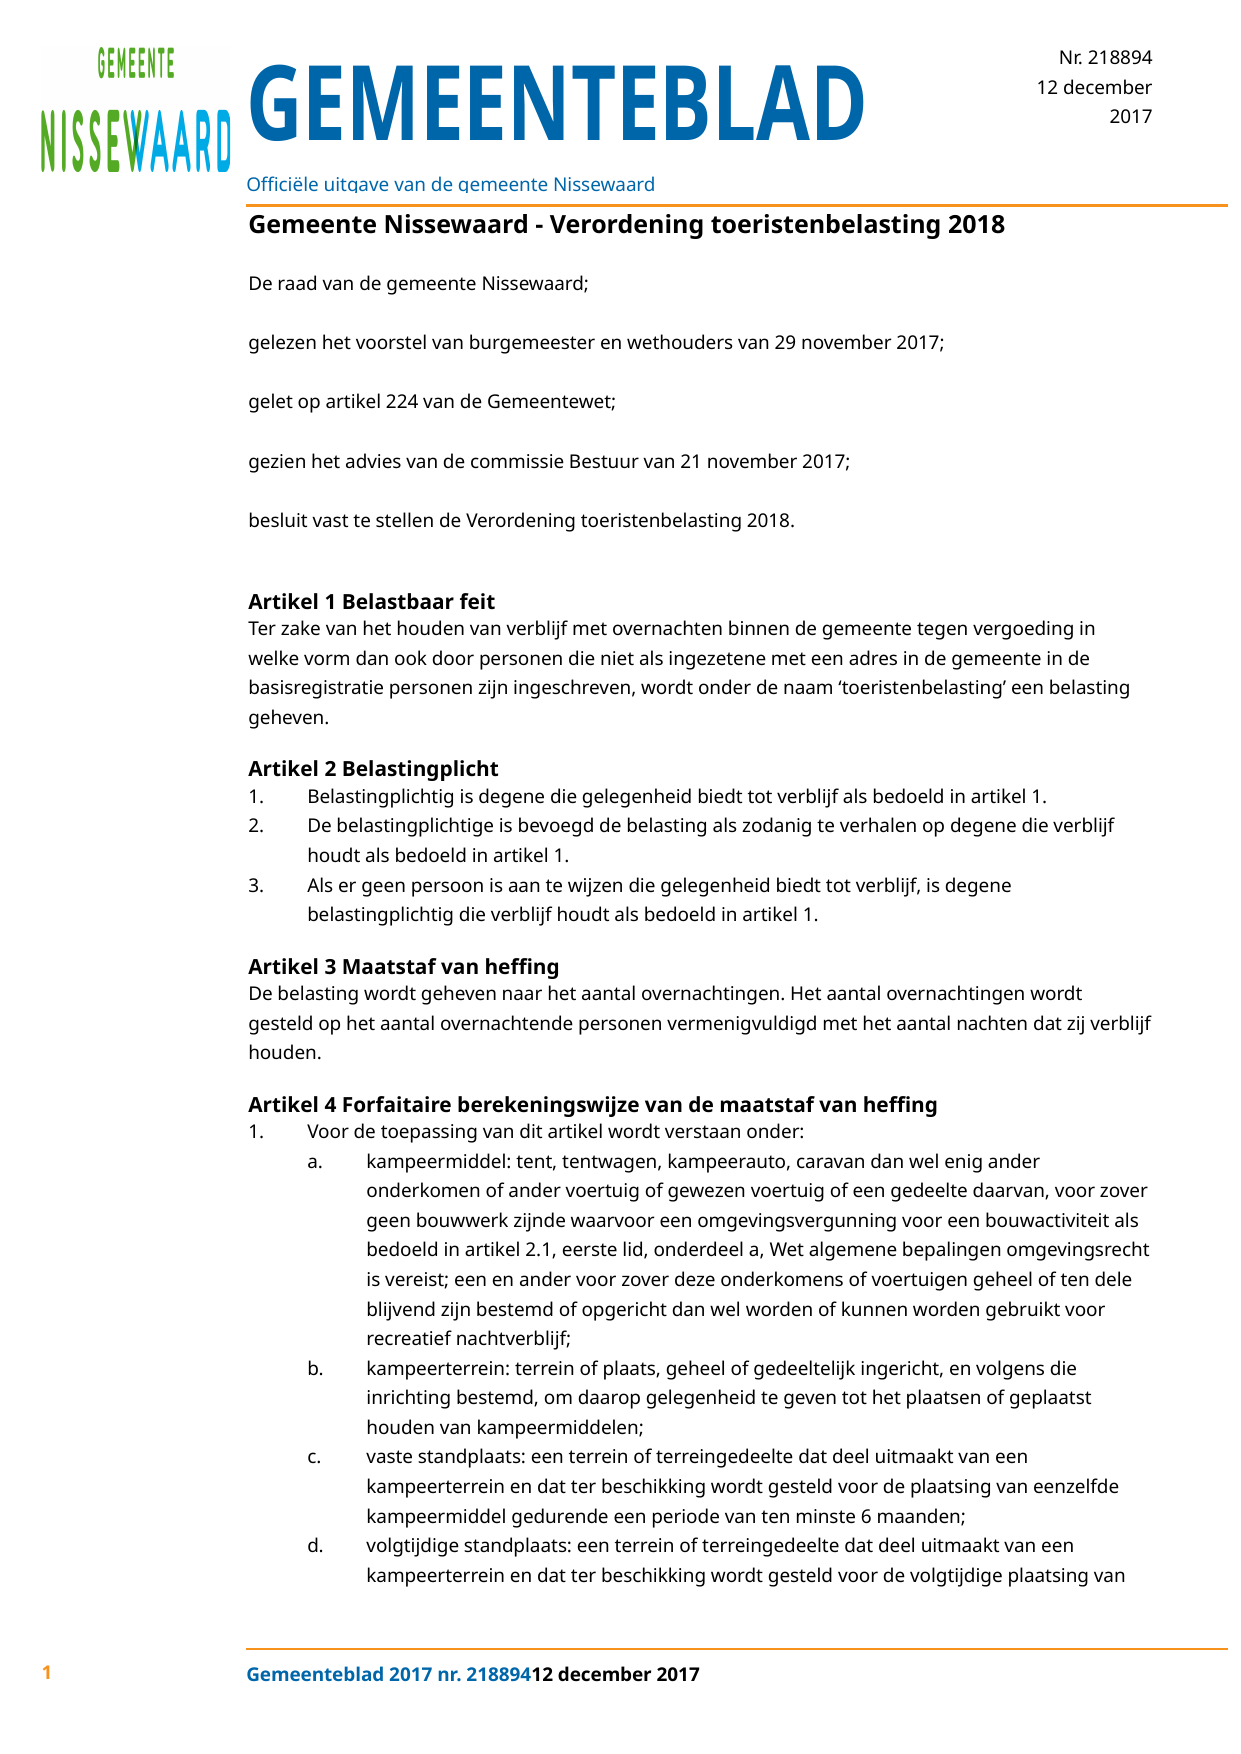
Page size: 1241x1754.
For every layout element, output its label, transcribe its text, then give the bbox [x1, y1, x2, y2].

list kampeerterrein: terrein of plaats, geheel of gedeeltelijk ingericht, en volgens die inrichting bestemd, om daarop gelegenheid te geven tot het plaatsen of geplaatst houden van kampeermiddelen; [307, 1355, 1152, 1440]
list volgtijdige standplaats: een terrein of terreingedeelte dat deel uitmaakt van een kampeerterrein en dat ter beschikking wordt gesteld voor de volgtijdige plaatsing van [307, 1532, 1152, 1588]
text besluit vast te stellen de Verordening toeristenbelasting 2018. [248, 507, 1152, 533]
list vaste standplaats: een terrein of terreingedeelte dat deel uitmaakt van een kampeerterrein en dat ter beschikking wordt gesteld voor de plaatsing van eenzelfde kampeermiddel gedurende een periode van ten minste 6 maanden; [307, 1444, 1152, 1528]
list Als er geen persoon is aan te wijzen die gelegenheid biedt tot verblijf, is degene belastingplichtig die verblijf houdt als bedoeld in artikel 1. [248, 872, 1152, 927]
text Ter zake van het houden van verblijf met overnachten binnen de gemeente tegen vergoeding in welke vorm dan ook door personen die niet als ingezetene met een adres in de gemeente in de basisregistratie personen zijn ingeschreven, wordt onder de naam ‘toeristenbelasting’ een belasting geheven. [248, 615, 1152, 730]
picture [154, 157, 165, 172]
text Artikel 2 Belastingplicht [248, 754, 1152, 783]
text Artikel 4 Forfaitaire berekeningswijze van de maatstaf van heffing [248, 1090, 1152, 1118]
list kampeermiddel: tent, tentwagen, kampeerauto, caravan dan wel enig ander onderkomen of ander voertuig of gewezen voertuig of een gedeelte daarvan, voor zover geen bouwwerk zijnde waarvoor een omgevingsvergunning voor een bouwactiviteit als bedoeld in artikel 2.1, eerste lid, onderdeel a, Wet algemene bepalingen omgevingsrecht is vereist; een en ander voor zover deze onderkomens of voertuigen geheel of ten dele blijvend zijn bestemd of opgericht dan wel worden of kunnen worden gebruikt voor recreatief nachtverblijf; [307, 1148, 1152, 1351]
text Gemeente Nissewaard - Verordening toeristenbelasting 2018 [248, 207, 1152, 241]
list De belastingplichtige is bevoegd de belasting als zodanig te verhalen op degene die verblijf houdt als bedoeld in artikel 1. [248, 813, 1152, 868]
list Voor de toepassing van dit artikel wordt verstaan onder: [248, 1118, 1152, 1144]
text Artikel 1 Belastbaar feit [248, 587, 1152, 615]
text De raad van de gemeente Nissewaard; [248, 270, 1152, 296]
picture [222, 122, 227, 160]
list Belastingplichtig is degene die gelegenheid biedt tot verblijf als bedoeld in artikel 1. [248, 783, 1152, 809]
text gelezen het voorstel van burgemeester en wethouders van 29 november 2017; [248, 329, 1152, 355]
text gelet op artikel 224 van de Gemeentewet; [248, 389, 1152, 414]
picture [200, 151, 206, 172]
picture [41, 47, 231, 172]
text Artikel 3 Maatstaf van heffing [248, 952, 1152, 980]
picture [176, 157, 187, 172]
picture [201, 122, 206, 138]
text De belasting wordt geheven naar het aantal overnachtingen. Het aantal overnachtingen wordt gesteld op het aantal overnachtende personen vermenigvuldigd met het aantal nachten dat zij verblijf houden. [248, 980, 1152, 1065]
text gezien het advies van de commissie Bestuur van 21 november 2017; [248, 448, 1152, 473]
